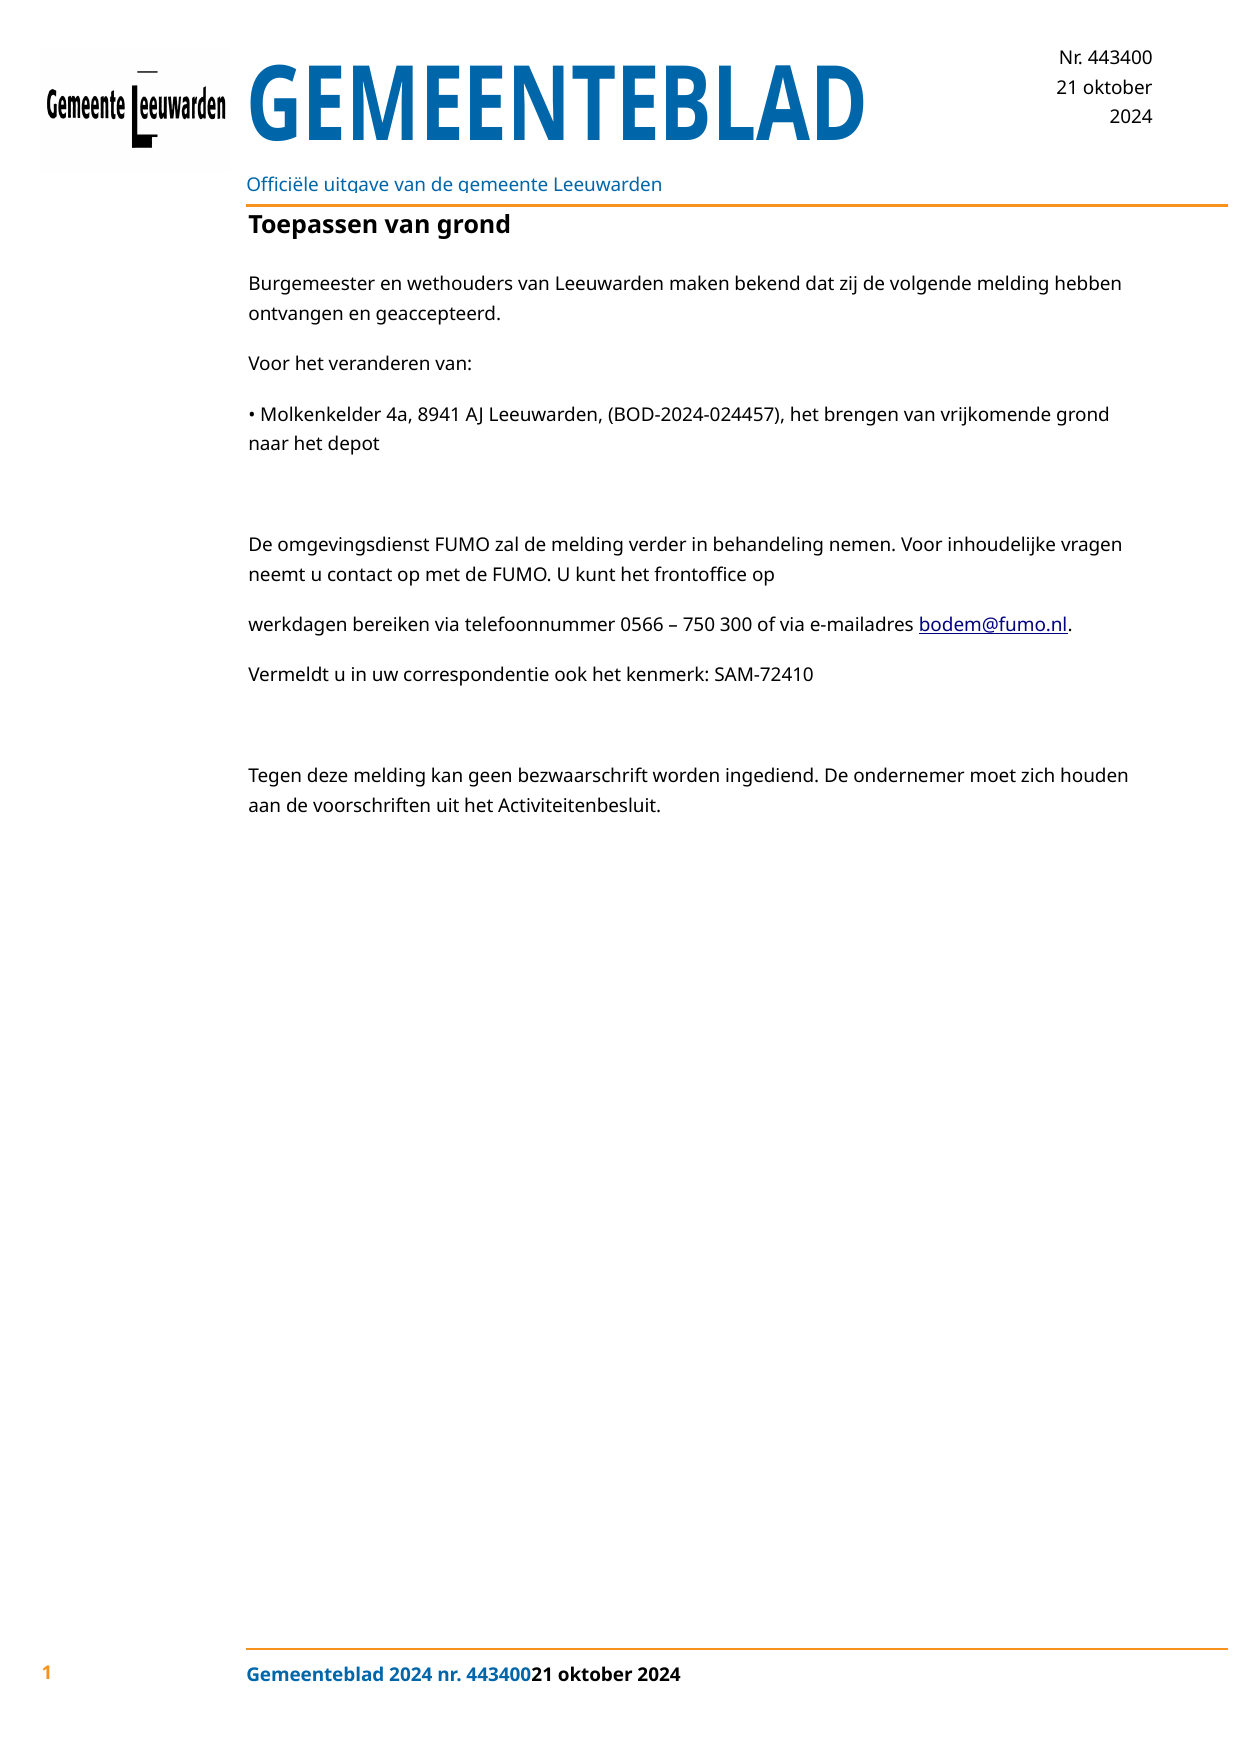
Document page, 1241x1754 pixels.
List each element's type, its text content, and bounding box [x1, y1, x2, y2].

text De omgevingsdienst FUMO zal de melding verder in behandeling nemen. Voor inhoudelijke vragen neemt u contact op met de FUMO. U kunt het frontoffice op [248, 531, 1152, 586]
picture [41, 47, 231, 172]
text Toepassen van grond [248, 207, 1152, 241]
text Vermeldt u in uw correspondentie ook het kenmerk: SAM-72410 [248, 662, 1152, 687]
text Tegen deze melding kan geen bezwaarschrift worden ingediend. De ondernemer moet zich houden aan de voorschriften uit het Activiteitenbesluit. [248, 762, 1152, 818]
text • Molkenkelder 4a, 8941 AJ Leeuwarden, (BOD-2024-024457), het brengen van vrijkomende grond naar het depot [248, 401, 1152, 456]
text Burgemeester en wethouders van Leeuwarden maken bekend dat zij de volgende melding hebben ontvangen en geaccepteerd. [248, 270, 1152, 326]
text Voor het veranderen van: [248, 350, 1152, 376]
text werkdagen bereiken via telefoonnummer 0566 – 750 300 of via e-mailadres bodem@fumo.nl. [248, 611, 1152, 637]
